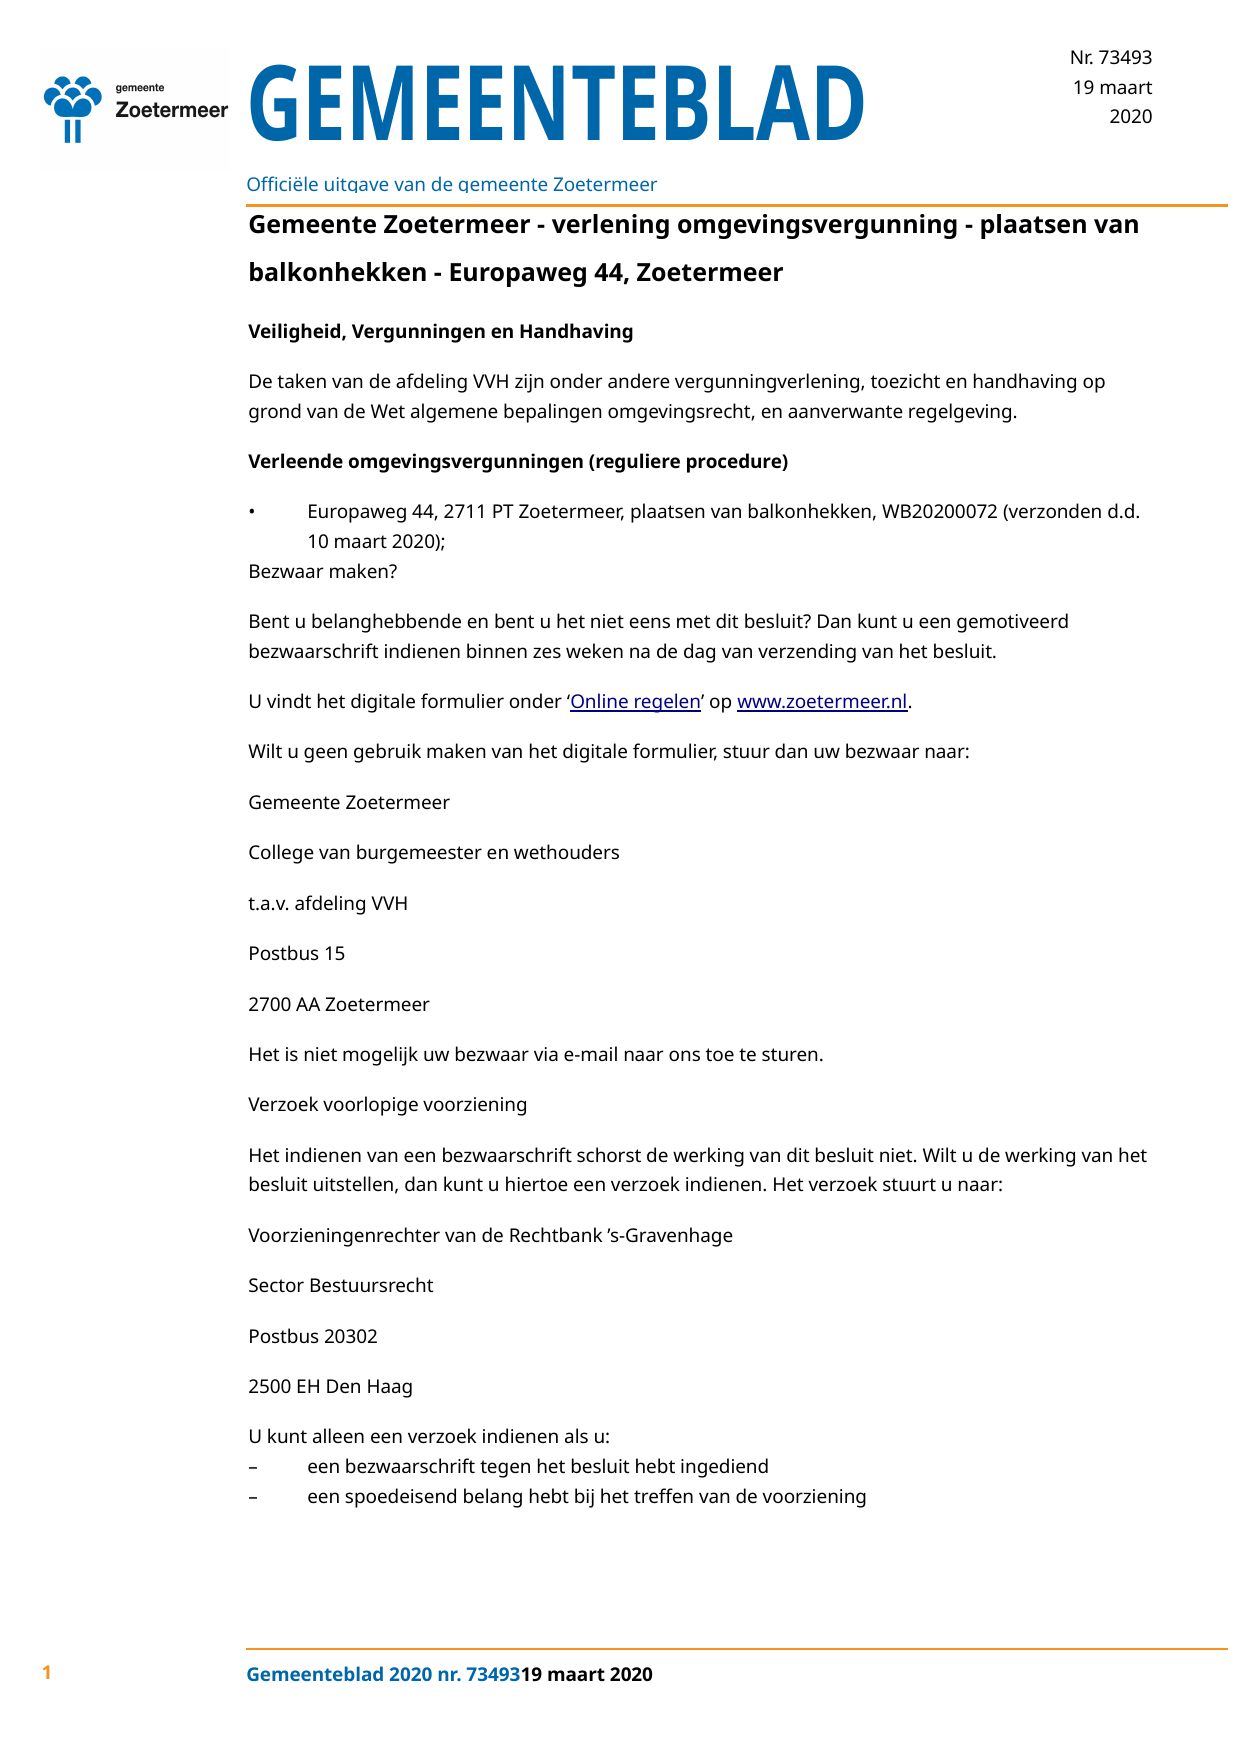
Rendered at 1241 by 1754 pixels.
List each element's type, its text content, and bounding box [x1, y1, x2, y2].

text Bezwaar maken? [248, 558, 1152, 584]
text Veiligheid, Vergunningen en Handhaving [248, 318, 1152, 344]
list een bezwaarschrift tegen het besluit hebt ingediend [248, 1453, 1152, 1479]
text Gemeente Zoetermeer [248, 789, 1152, 815]
text 2700 AA Zoetermeer [248, 991, 1152, 1017]
picture [41, 47, 231, 172]
text Sector Bestuursrecht [248, 1272, 1152, 1298]
text Postbus 20302 [248, 1323, 1152, 1349]
text Postbus 15 [248, 940, 1152, 966]
text Voorzieningenrechter van de Rechtbank ’s-Gravenhage [248, 1222, 1152, 1248]
list Europaweg 44, 2711 PT Zoetermeer, plaatsen van balkonhekken, WB20200072 (verzonden d.d. 10 maart 2020); [248, 499, 1152, 554]
text Gemeente Zoetermeer - verlening omgevingsvergunning - plaatsen van balkonhekken - Europaweg 44, Zoetermeer [248, 207, 1152, 288]
text Bent u belanghebbende en bent u het niet eens met dit besluit? Dan kunt u een gemotiveerd bezwaarschrift indienen binnen zes weken na de dag van verzending van het besluit. [248, 608, 1152, 664]
text U kunt alleen een verzoek indienen als u: [248, 1424, 1152, 1449]
text Verleende omgevingsvergunningen (reguliere procedure) [248, 448, 1152, 474]
text t.a.v. afdeling VVH [248, 890, 1152, 916]
text Verzoek voorlopige voorziening [248, 1092, 1152, 1117]
text 2500 EH Den Haag [248, 1373, 1152, 1399]
text Het is niet mogelijk uw bezwaar via e-mail naar ons toe te sturen. [248, 1041, 1152, 1067]
list een spoedeisend belang hebt bij het treffen van de voorziening [248, 1483, 1152, 1509]
text Wilt u geen gebruik maken van het digitale formulier, stuur dan uw bezwaar naar: [248, 739, 1152, 764]
text College van burgemeester en wethouders [248, 839, 1152, 865]
text De taken van de afdeling VVH zijn onder andere vergunningverlening, toezicht en handhaving op grond van de Wet algemene bepalingen omgevingsrecht, en aanverwante regelgeving. [248, 368, 1152, 424]
text U vindt het digitale formulier onder ‘Online regelen’ op www.zoetermeer.nl. [248, 688, 1152, 714]
text Het indienen van een bezwaarschrift schorst de werking van dit besluit niet. Wilt u de werking van het besluit uitstellen, dan kunt u hiertoe een verzoek indienen. Het verzoek stuurt u naar: [248, 1142, 1152, 1197]
